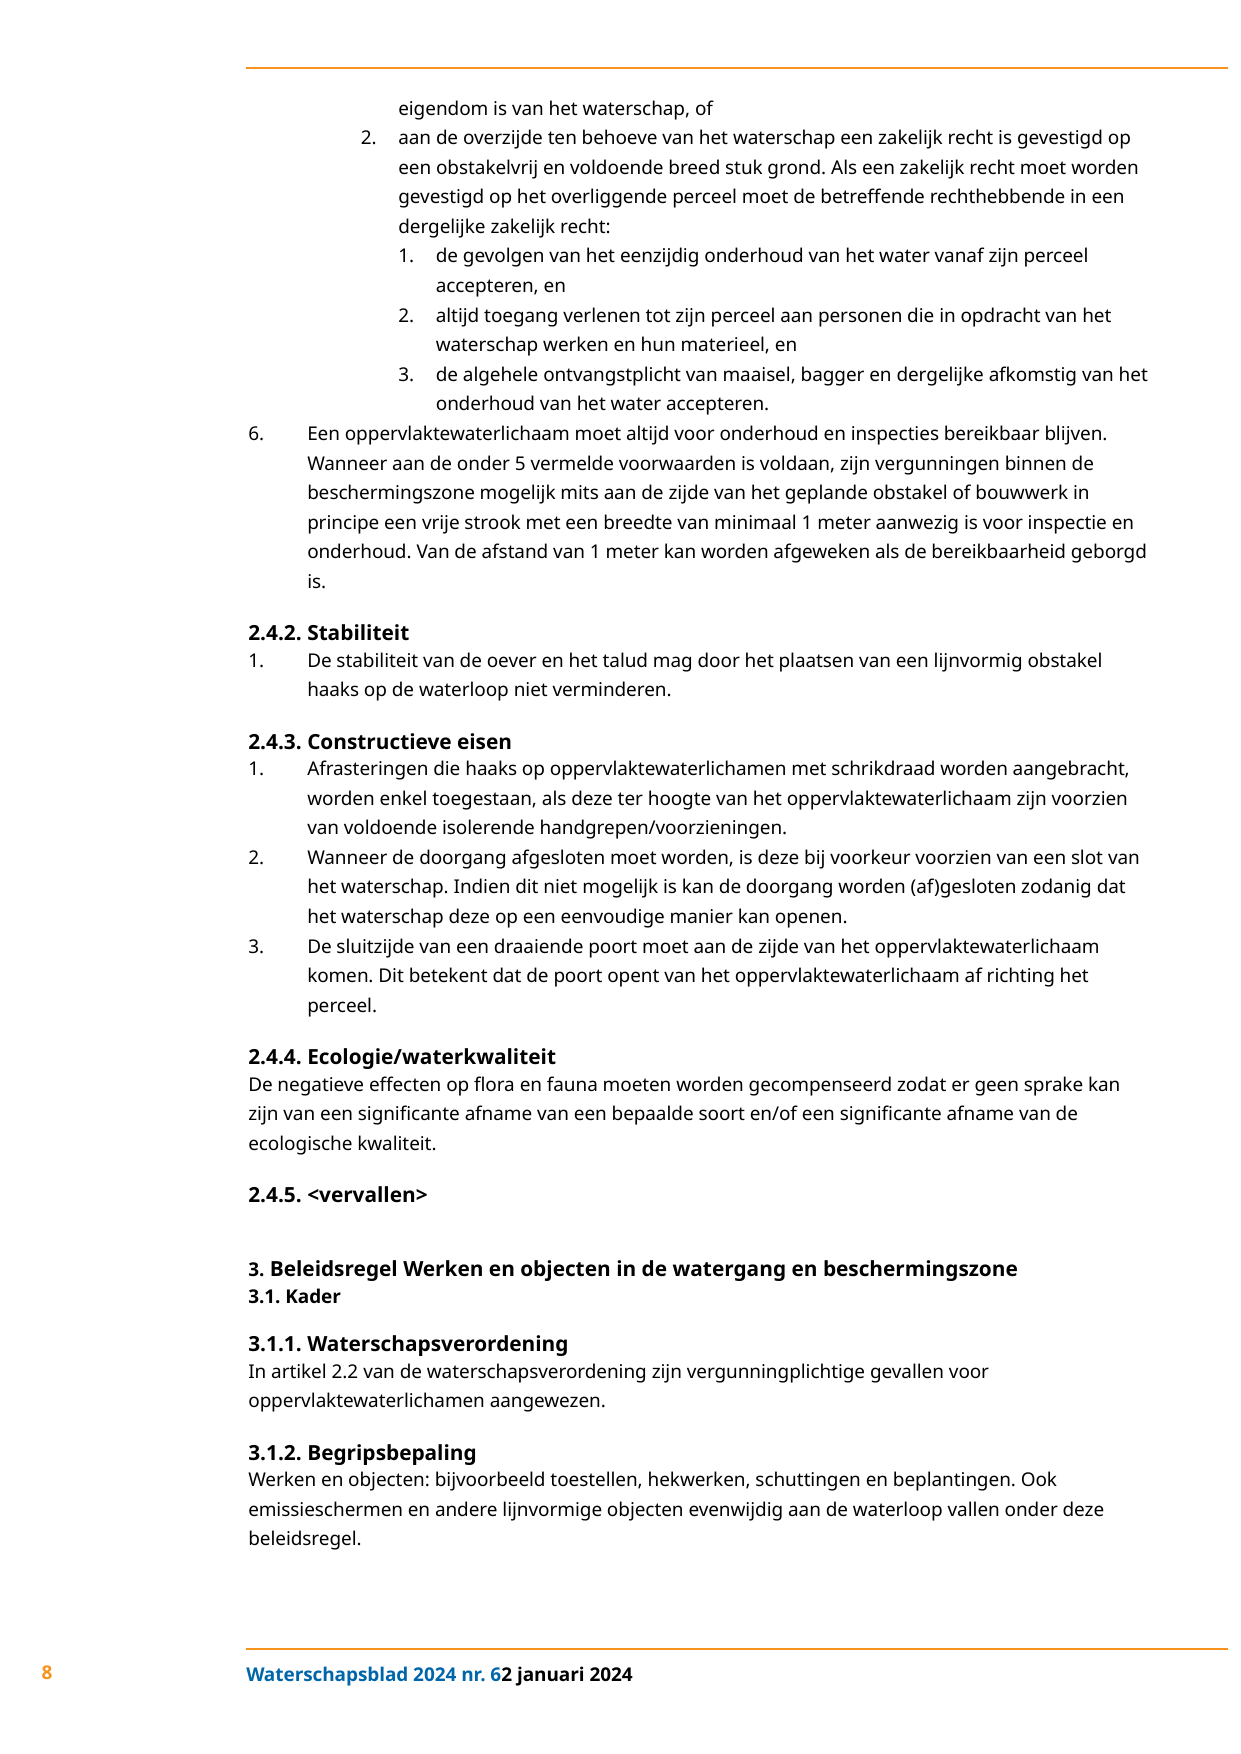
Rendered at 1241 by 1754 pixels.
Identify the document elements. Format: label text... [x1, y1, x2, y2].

text 2.4.5. <vervallen> [248, 1181, 1152, 1209]
text Werken en objecten: bijvoorbeeld toestellen, hekwerken, schuttingen en beplantingen. Ook emissieschermen en andere lijnvormige objecten evenwijdig aan de waterloop vallen onder deze beleidsregel. [248, 1466, 1152, 1551]
picture [41, 47, 231, 172]
text 3.1.1. Waterschapsverordening [248, 1329, 1152, 1358]
text De negatieve effecten op flora en fauna moeten worden gecompenseerd zodat er geen sprake kan zijn van een significante afname van een bepaalde soort en/of een significante afname van de ecologische kwaliteit. [248, 1071, 1152, 1156]
list Een oppervlaktewaterlichaam moet altijd voor onderhoud en inspecties bereikbaar blijven. Wanneer aan de onder 5 vermelde voorwaarden is voldaan, zijn vergunningen binnen de beschermingszone mogelijk mits aan de zijde van het geplande obstakel of bouwwerk in principe een vrije strook met een breedte van minimaal 1 meter aanwezig is voor inspectie en onderhoud. Van de afstand van 1 meter kan worden afgeweken als de bereikbaarheid geborgd is. [248, 420, 1152, 594]
text 2.4.4. Ecologie/waterkwaliteit [248, 1042, 1152, 1071]
text In artikel 2.2 van de waterschapsverordening zijn vergunningplichtige gevallen voor oppervlaktewaterlichamen aangewezen. [248, 1358, 1152, 1413]
list eigendom is van het waterschap, of [361, 95, 1152, 121]
text 3. Beleidsregel Werken en objecten in de watergang en beschermingszone [248, 1254, 1152, 1283]
list Afrasteringen die haaks op oppervlaktewaterlichamen met schrikdraad worden aangebracht, worden enkel toegestaan, als deze ter hoogte van het oppervlaktewaterlichaam zijn voorzien van voldoende isolerende handgrepen/voorzieningen. [248, 755, 1152, 840]
list de gevolgen van het eenzijdig onderhoud van het water vanaf zijn perceel accepteren, en [398, 243, 1152, 298]
list altijd toegang verlenen tot zijn perceel aan personen die in opdracht van het waterschap werken en hun materieel, en [398, 302, 1152, 357]
list Wanneer de doorgang afgesloten moet worden, is deze bij voorkeur voorzien van een slot van het waterschap. Indien dit niet mogelijk is kan de doorgang worden (af)gesloten zodanig dat het waterschap deze op een eenvoudige manier kan openen. [248, 844, 1152, 929]
text 2.4.2. Stabiliteit [248, 618, 1152, 647]
list de algehele ontvangstplicht van maaisel, bagger en dergelijke afkomstig van het onderhoud van het water accepteren. [398, 361, 1152, 416]
list aan de overzijde ten behoeve van het waterschap een zakelijk recht is gevestigd op een obstakelvrij en voldoende breed stuk grond. Als een zakelijk recht moet worden gevestigd op het overliggende perceel moet de betreffende rechthebbende in een dergelijke zakelijk recht: [361, 124, 1152, 239]
list De stabiliteit van de oever en het talud mag door het plaatsen van een lijnvormig obstakel haaks op de waterloop niet verminderen. [248, 647, 1152, 702]
text 3.1. Kader [248, 1283, 1152, 1309]
text 2.4.3. Constructieve eisen [248, 727, 1152, 755]
list De sluitzijde van een draaiende poort moet aan de zijde van het oppervlaktewaterlichaam komen. Dit betekent dat de poort opent van het oppervlaktewaterlichaam af richting het perceel. [248, 933, 1152, 1018]
text 3.1.2. Begripsbepaling [248, 1438, 1152, 1466]
